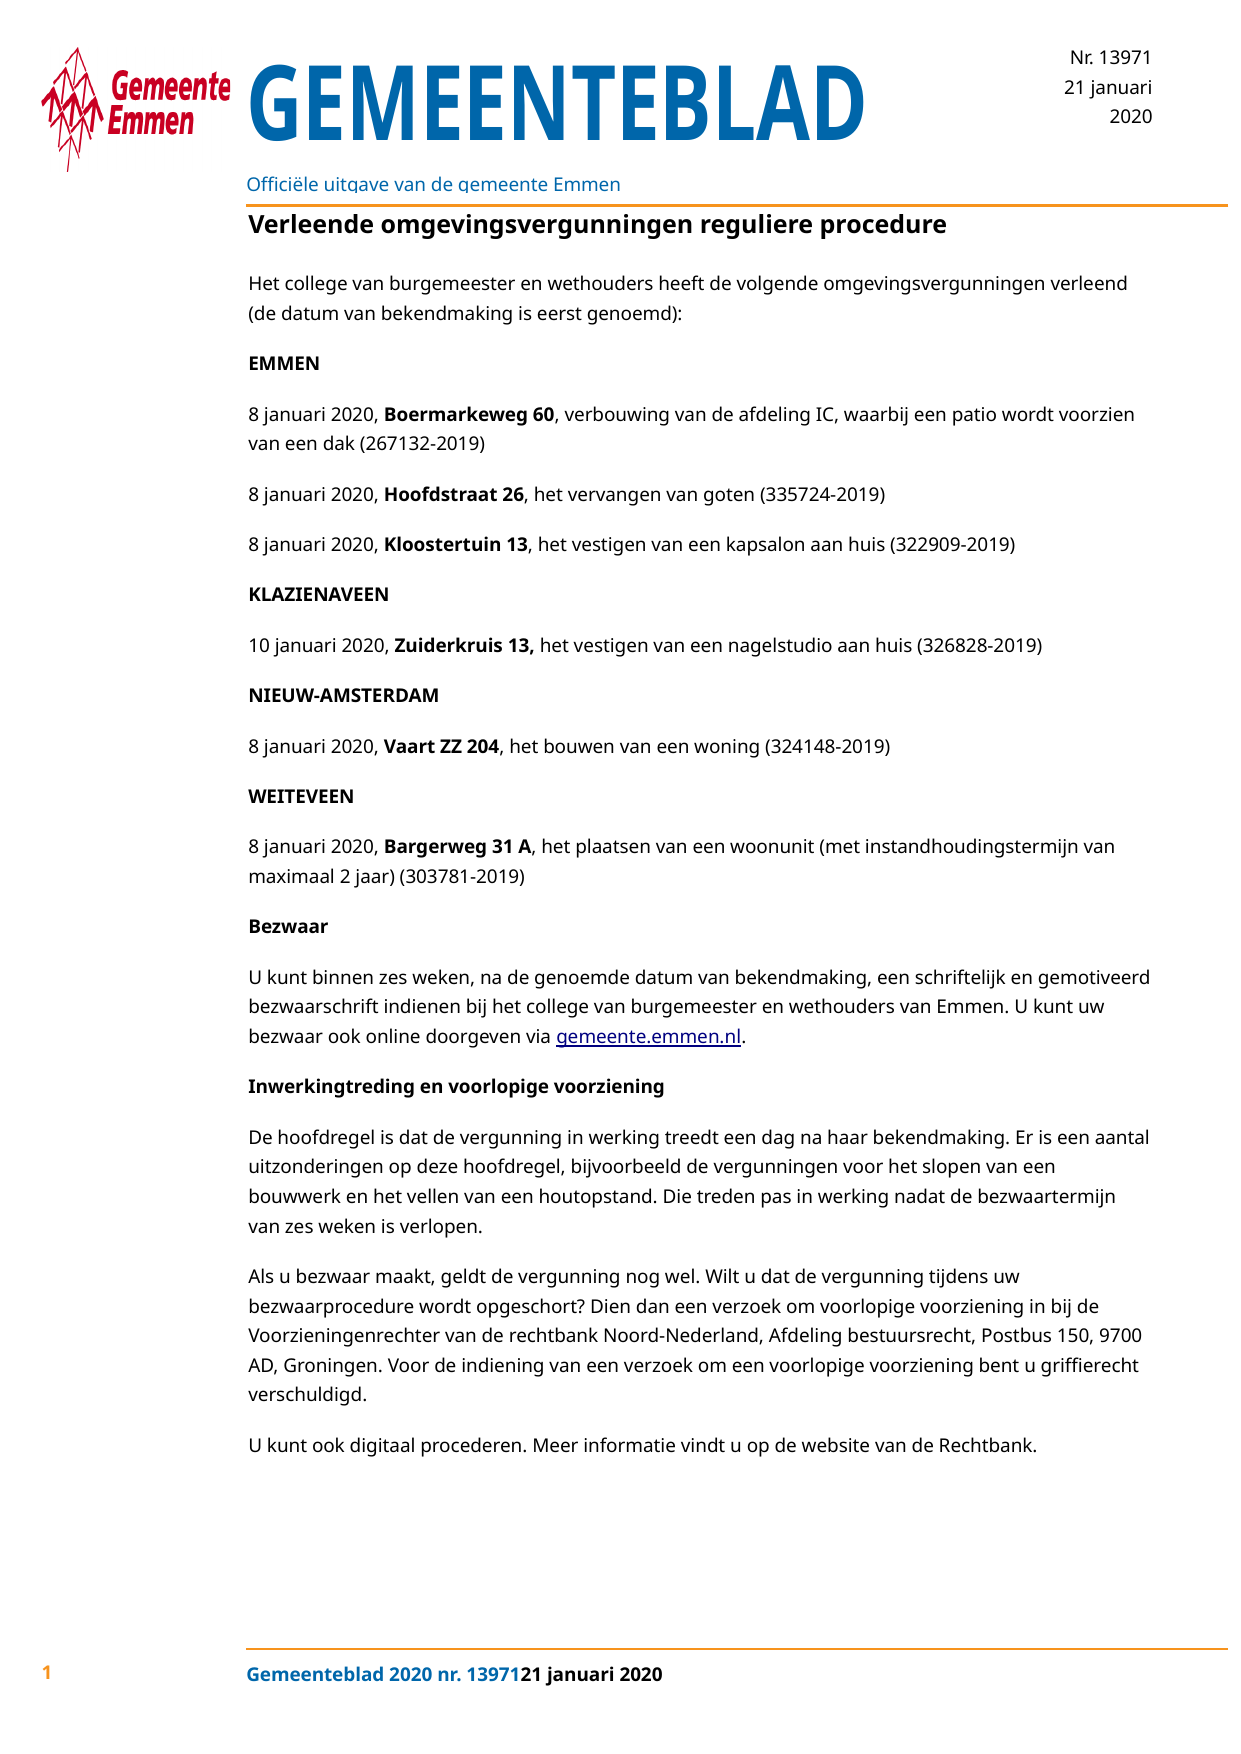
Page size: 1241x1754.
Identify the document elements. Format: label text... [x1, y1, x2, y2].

text De hoofdregel is dat de vergunning in werking treedt een dag na haar bekendmaking. Er is een aantal uitzonderingen op deze hoofdregel, bijvoorbeeld de vergunningen voor het slopen van een bouwwerk en het vellen van een houtopstand. Die treden pas in werking nadat de bezwaartermijn van zes weken is verlopen. [248, 1124, 1152, 1238]
text Als u bezwaar maakt, geldt de vergunning nog wel. Wilt u dat de vergunning tijdens uw bezwaarprocedure wordt opgeschort? Dien dan een verzoek om voorlopige voorziening in bij de Voorzieningenrechter van de rechtbank Noord-Nederland, Afdeling bestuursrecht, Postbus 150, 9700 AD, Groningen. Voor de indiening van een verzoek om een voorlopige voorziening bent u griffierecht verschuldigd. [248, 1263, 1152, 1407]
text U kunt ook digitaal procederen. Meer informatie vindt u op de website van de Rechtbank. [248, 1432, 1152, 1458]
text 8 januari 2020, Hoofdstraat 26, het vervangen van goten (335724-2019) [248, 481, 1152, 506]
text 8 januari 2020, Boermarkeweg 60, verbouwing van de afdeling IC, waarbij een patio wordt voorzien van een dak (267132-2019) [248, 401, 1152, 456]
text 8 januari 2020, Kloostertuin 13, het vestigen van een kapsalon aan huis (322909-2019) [248, 531, 1152, 557]
text Inwerkingtreding en voorlopige voorziening [248, 1074, 1152, 1099]
text EMMEN [248, 350, 1152, 376]
text U kunt binnen zes weken, na de genoemde datum van bekendmaking, een schriftelijk en gemotiveerd bezwaarschrift indienen bij het college van burgemeester en wethouders van Emmen. U kunt uw bezwaar ook online doorgeven via gemeente.emmen.nl. [248, 964, 1152, 1049]
text KLAZIENAVEEN [248, 582, 1152, 607]
text 8 januari 2020, Vaart ZZ 204, het bouwen van een woning (324148-2019) [248, 733, 1152, 758]
picture [41, 47, 231, 172]
text Verleende omgevingsvergunningen reguliere procedure [248, 207, 1152, 241]
text 10 januari 2020, Zuiderkruis 13, het vestigen van een nagelstudio aan huis (326828-2019) [248, 632, 1152, 658]
text Het college van burgemeester en wethouders heeft de volgende omgevingsvergunningen verleend (de datum van bekendmaking is eerst genoemd): [248, 270, 1152, 326]
text Bezwaar [248, 914, 1152, 939]
text NIEUW-AMSTERDAM [248, 682, 1152, 708]
text WEITEVEEN [248, 783, 1152, 809]
text 8 januari 2020, Bargerweg 31 A, het plaatsen van een woonunit (met instandhoudingstermijn van maximaal 2 jaar) (303781-2019) [248, 834, 1152, 889]
